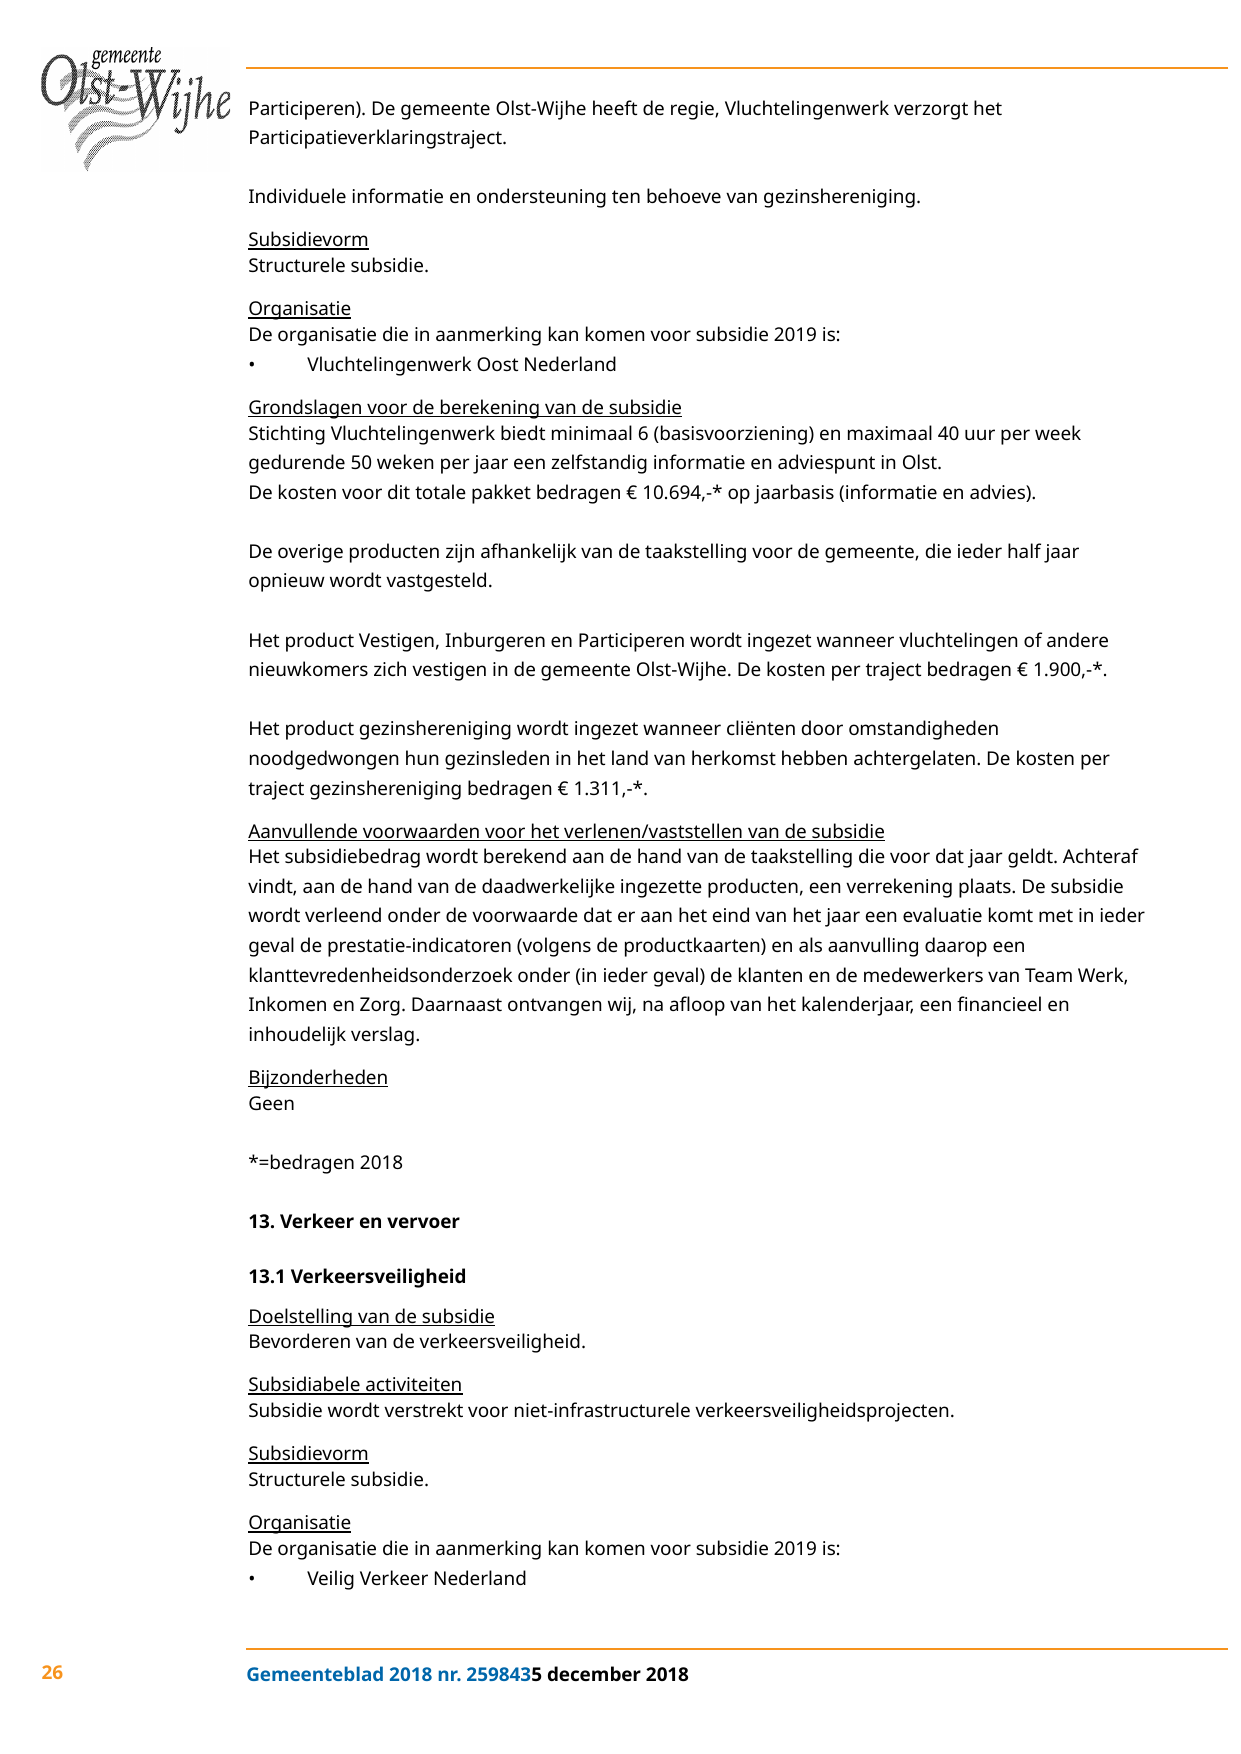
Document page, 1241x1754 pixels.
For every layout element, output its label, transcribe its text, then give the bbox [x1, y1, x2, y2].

text Subsidiabele activiteiten [248, 1372, 1152, 1397]
text Organisatie [248, 1509, 1152, 1535]
text Organisatie [248, 296, 1152, 321]
text Bijzonderheden [248, 1064, 1152, 1090]
text De organisatie die in aanmerking kan komen voor subsidie 2019 is: [248, 1535, 1152, 1561]
text Het product Vestigen, Inburgeren en Participeren wordt ingezet wanneer vluchtelingen of andere nieuwkomers zich vestigen in de gemeente Olst-Wijhe. De kosten per traject bedragen € 1.900,-*. [248, 627, 1152, 682]
text Participeren). De gemeente Olst-Wijhe heeft de regie, Vluchtelingenwerk verzorgt het Participatieverklaringstraject. [248, 95, 1152, 150]
text Subsidievorm [248, 1441, 1152, 1466]
text *=bedragen 2018 [248, 1149, 1152, 1175]
list Veilig Verkeer Nederland [248, 1565, 1152, 1590]
text De organisatie die in aanmerking kan komen voor subsidie 2019 is: [248, 321, 1152, 347]
text Stichting Vluchtelingenwerk biedt minimaal 6 (basisvoorziening) en maximaal 40 uur per week gedurende 50 weken per jaar een zelfstandig informatie en adviespunt in Olst. [248, 420, 1152, 475]
text Structurele subsidie. [248, 1466, 1152, 1492]
text Individuele informatie en ondersteuning ten behoeve van gezinshereniging. [248, 183, 1152, 209]
picture [41, 47, 231, 172]
text Doelstelling van de subsidie [248, 1303, 1152, 1328]
text Geen [248, 1090, 1152, 1116]
text 13.1 Verkeersveiligheid [248, 1263, 1152, 1289]
text De kosten voor dit totale pakket bedragen € 10.694,-* op jaarbasis (informatie en advies). [248, 479, 1152, 504]
list Vluchtelingenwerk Oost Nederland [248, 351, 1152, 377]
text Structurele subsidie. [248, 252, 1152, 278]
text Subsidie wordt verstrekt voor niet-infrastructurele verkeersveiligheidsprojecten. [248, 1397, 1152, 1423]
text Aanvullende voorwaarden voor het verlenen/vaststellen van de subsidie [248, 818, 1152, 843]
text Bevorderen van de verkeersveiligheid. [248, 1328, 1152, 1354]
text Het product gezinshereniging wordt ingezet wanneer cliënten door omstandigheden noodgedwongen hun gezinsleden in het land van herkomst hebben achtergelaten. De kosten per traject gezinshereniging bedragen € 1.311,-*. [248, 716, 1152, 800]
text De overige producten zijn afhankelijk van de taakstelling voor de gemeente, die ieder half jaar opnieuw wordt vastgesteld. [248, 538, 1152, 593]
text 13. Verkeer en vervoer [248, 1208, 1152, 1234]
text Subsidievorm [248, 227, 1152, 252]
text Het subsidiebedrag wordt berekend aan de hand van de taakstelling die voor dat jaar geldt. Achteraf vindt, aan de hand van de daadwerkelijke ingezette producten, een verrekening plaats. De subsidie wordt verleend onder de voorwaarde dat er aan het eind van het jaar een evaluatie komt met in ieder geval de prestatie-indicatoren (volgens de productkaarten) en als aanvulling daarop een klanttevredenheidsonderzoek onder (in ieder geval) de klanten en de medewerkers van Team Werk, Inkomen en Zorg. Daarnaast ontvangen wij, na afloop van het kalenderjaar, een financieel en inhoudelijk verslag. [248, 843, 1152, 1047]
text Grondslagen voor de berekening van de subsidie [248, 394, 1152, 420]
